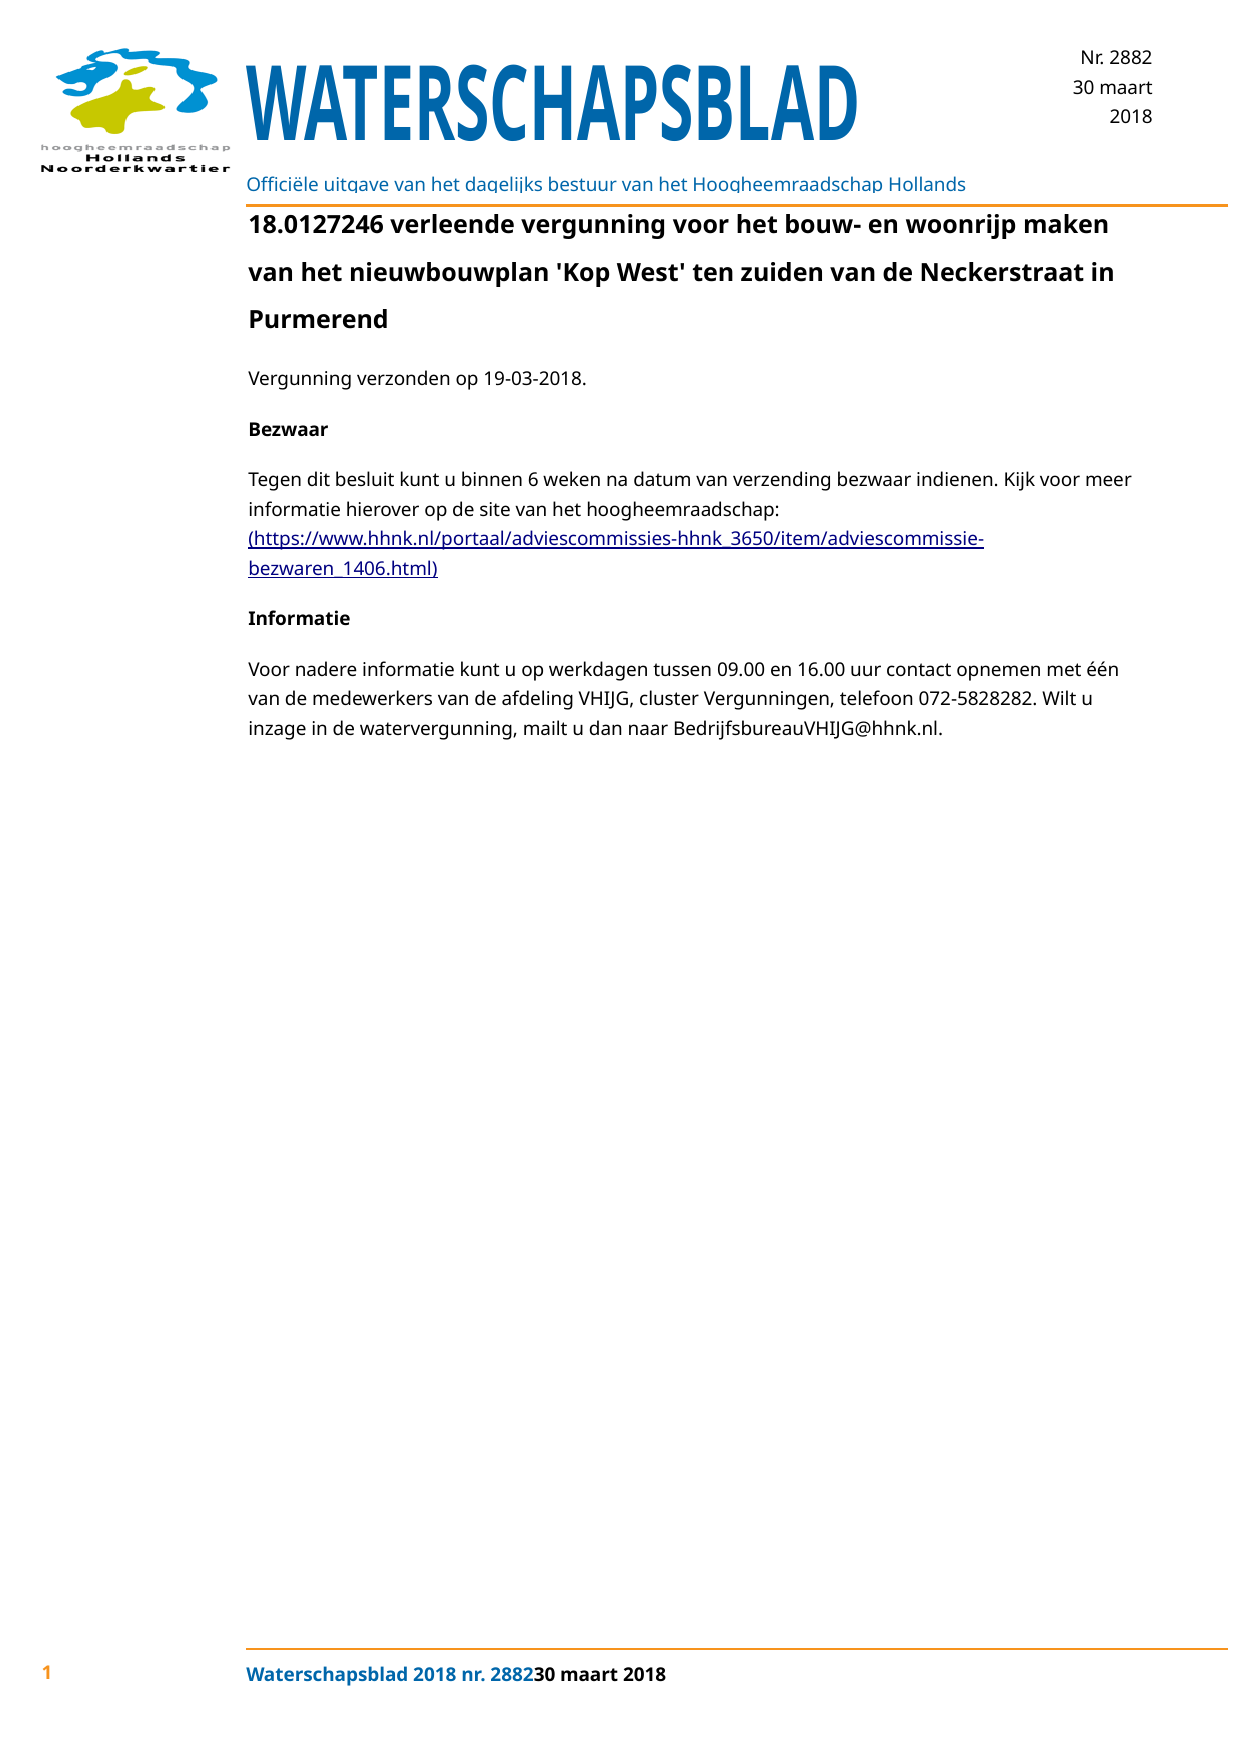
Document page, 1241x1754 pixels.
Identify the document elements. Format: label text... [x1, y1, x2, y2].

text Tegen dit besluit kunt u binnen 6 weken na datum van verzending bezwaar indienen. Kijk voor meer informatie hierover op de site van het hoogheemraadschap: (https://www.hhnk.nl/portaal/adviescommissies-hhnk_3650/item/adviescommissie-bezwaren_1406.html) [248, 466, 1152, 581]
text Voor nadere informatie kunt u op werkdagen tussen 09.00 en 16.00 uur contact opnemen met één van de medewerkers van de afdeling VHIJG, cluster Vergunningen, telefoon 072-5828282. Wilt u inzage in de watervergunning, mailt u dan naar BedrijfsbureauVHIJG@hhnk.nl. [248, 656, 1152, 741]
text Bezwaar [248, 416, 1152, 442]
text 18.0127246 verleende vergunning voor het bouw- en woonrijp maken van het nieuwbouwplan 'Kop West' ten zuiden van de Neckerstraat in Purmerend [248, 207, 1152, 336]
text Vergunning verzonden op 19-03-2018. [248, 366, 1152, 391]
picture [41, 47, 231, 172]
text Informatie [248, 606, 1152, 631]
